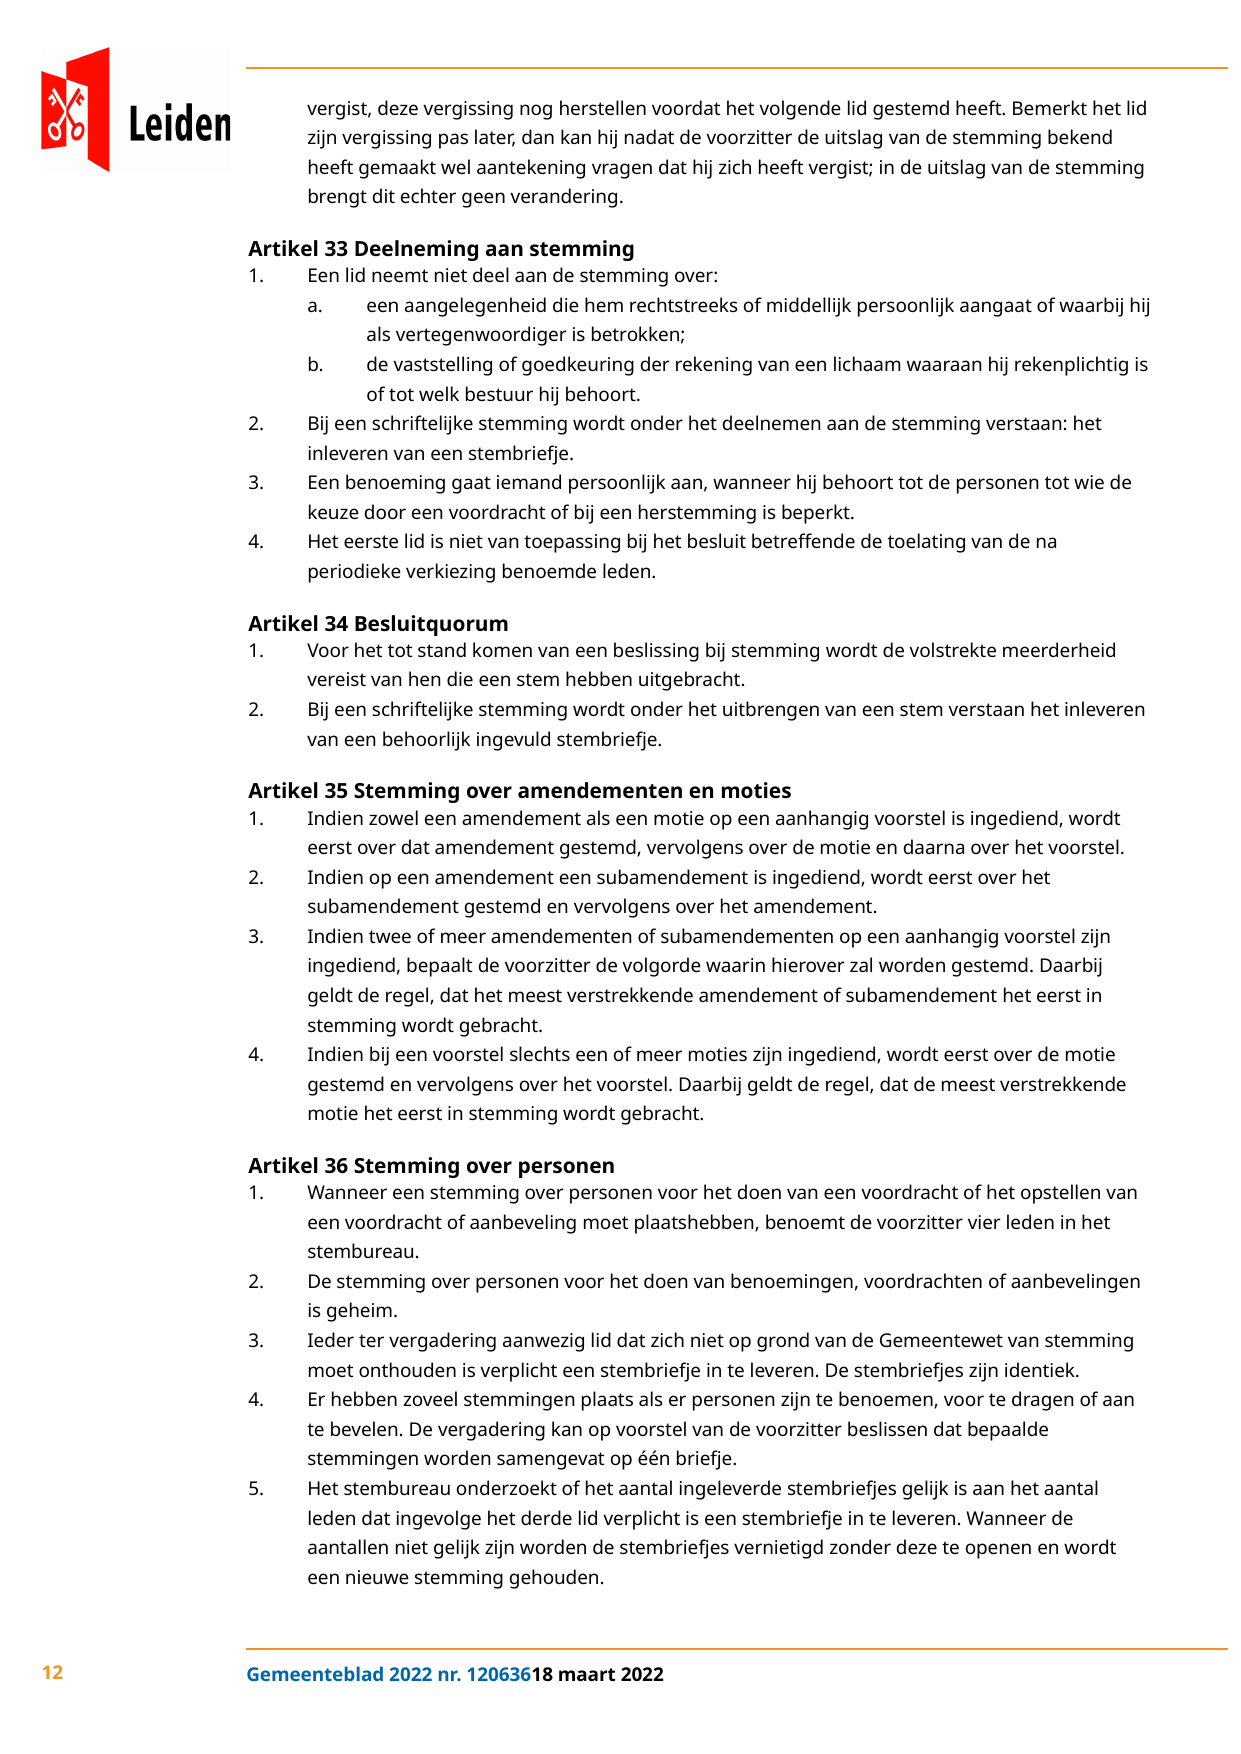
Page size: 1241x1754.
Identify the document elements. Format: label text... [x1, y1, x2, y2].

list Indien bij een voorstel slechts een of meer moties zijn ingediend, wordt eerst over de motie gestemd en vervolgens over het voorstel. Daarbij geldt de regel, dat de meest verstrekkende motie het eerst in stemming wordt gebracht. [248, 1041, 1152, 1126]
list de vaststelling of goedkeuring der rekening van een lichaam waaraan hij rekenplichtig is of tot welk bestuur hij behoort. [307, 351, 1152, 406]
list Bij een schriftelijke stemming wordt onder het uitbrengen van een stem verstaan het inleveren van een behoorlijk ingevuld stembriefje. [248, 696, 1152, 752]
text Artikel 36 Stemming over personen [248, 1151, 1152, 1179]
list Indien zowel een amendement als een motie op een aanhangig voorstel is ingediend, wordt eerst over dat amendement gestemd, vervolgens over de motie en daarna over het voorstel. [248, 805, 1152, 860]
list Ieder ter vergadering aanwezig lid dat zich niet op grond van de Gemeentewet van stemming moet onthouden is verplicht een stembriefje in te leveren. De stembriefjes zijn identiek. [248, 1327, 1152, 1383]
text Artikel 33 Deelneming aan stemming [248, 234, 1152, 262]
list een aangelegenheid die hem rechtstreeks of middellijk persoonlijk aangaat of waarbij hij als vertegenwoordiger is betrokken; [307, 292, 1152, 347]
list Het stembureau onderzoekt of het aantal ingeleverde stembriefjes gelijk is aan het aantal leden dat ingevolge het derde lid verplicht is een stembriefje in te leveren. Wanneer de aantallen niet gelijk zijn worden de stembriefjes vernietigd zonder deze te openen en wordt een nieuwe stemming gehouden. [248, 1475, 1152, 1590]
picture [41, 47, 231, 172]
list Wanneer een stemming over personen voor het doen van een voordracht of het opstellen van een voordracht of aanbeveling moet plaatshebben, benoemt de voorzitter vier leden in het stembureau. [248, 1179, 1152, 1264]
text Artikel 35 Stemming over amendementen en moties [248, 776, 1152, 805]
list Er hebben zoveel stemmingen plaats als er personen zijn te benoemen, voor te dragen of aan te bevelen. De vergadering kan op voorstel van de voorzitter beslissen dat bepaalde stemmingen worden samengevat op één briefje. [248, 1386, 1152, 1471]
text Artikel 34 Besluitquorum [248, 609, 1152, 637]
list vergist, deze vergissing nog herstellen voordat het volgende lid gestemd heeft. Bemerkt het lid zijn vergissing pas later, dan kan hij nadat de voorzitter de uitslag van de stemming bekend heeft gemaakt wel aantekening vragen dat hij zich heeft vergist; in de uitslag van de stemming brengt dit echter geen verandering. [248, 95, 1152, 209]
list Bij een schriftelijke stemming wordt onder het deelnemen aan de stemming verstaan: het inleveren van een stembriefje. [248, 410, 1152, 466]
list Voor het tot stand komen van een beslissing bij stemming wordt de volstrekte meerderheid vereist van hen die een stem hebben uitgebracht. [248, 637, 1152, 692]
list Een lid neemt niet deel aan de stemming over: [248, 262, 1152, 288]
list Indien twee of meer amendementen of subamendementen op een aanhangig voorstel zijn ingediend, bepaalt de voorzitter de volgorde waarin hierover zal worden gestemd. Daarbij geldt de regel, dat het meest verstrekkende amendement of subamendement het eerst in stemming wordt gebracht. [248, 923, 1152, 1037]
list De stemming over personen voor het doen van benoemingen, voordrachten of aanbevelingen is geheim. [248, 1268, 1152, 1323]
list Indien op een amendement een subamendement is ingediend, wordt eerst over het subamendement gestemd en vervolgens over het amendement. [248, 864, 1152, 919]
list Een benoeming gaat iemand persoonlijk aan, wanneer hij behoort tot de personen tot wie de keuze door een voordracht of bij een herstemming is beperkt. [248, 469, 1152, 525]
list Het eerste lid is niet van toepassing bij het besluit betreffende de toelating van de na periodieke verkiezing benoemde leden. [248, 529, 1152, 584]
